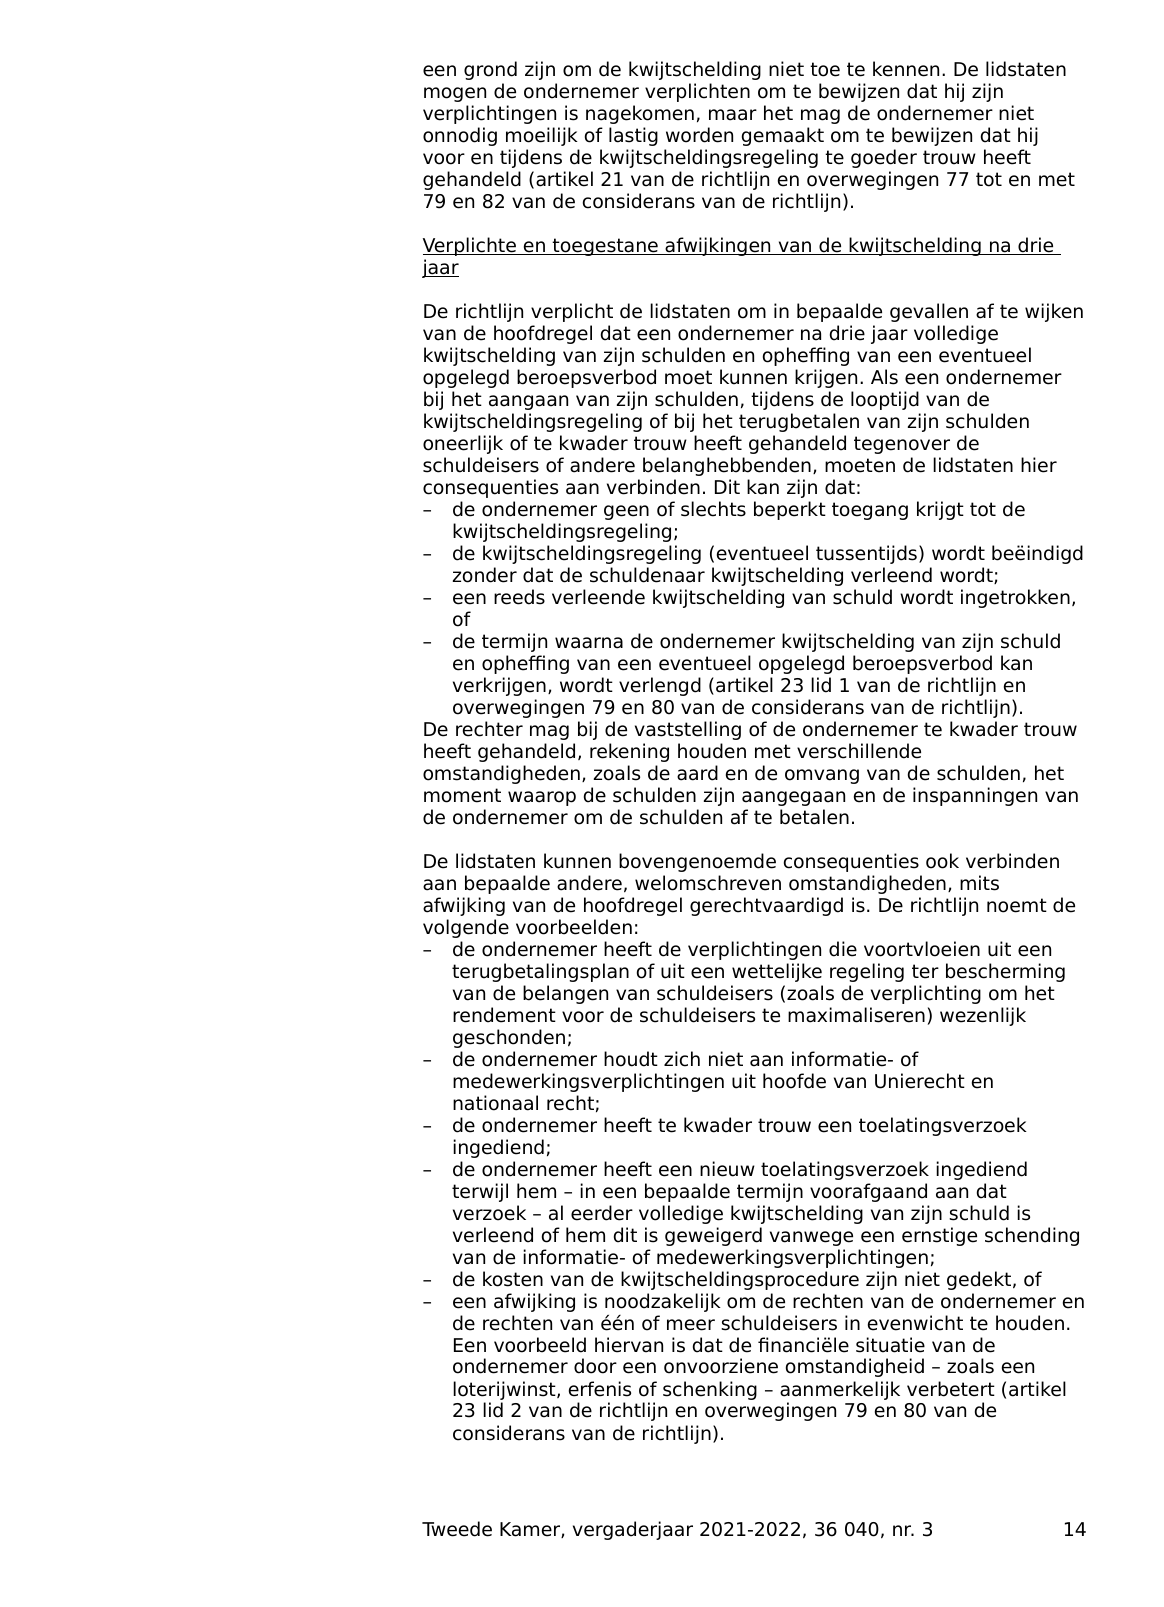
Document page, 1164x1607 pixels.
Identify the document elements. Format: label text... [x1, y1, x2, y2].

text – de ondernemer heeft de verplichtingen die voortvloeien uit een terugbetalingsplan of uit een wettelijke regeling ter bescherming van de belangen van schuldeisers (zoals de verplichting om het rendement voor de schuldeisers te maximaliseren) wezenlijk geschonden; [422, 939, 1087, 1049]
text De richtlijn verplicht de lidstaten om in bepaalde gevallen af te wijken van de hoofdregel dat een ondernemer na drie jaar volledige kwijtschelding van zijn schulden en opheffing van een eventueel opgelegd beroepsverbod moet kunnen krijgen. Als een ondernemer bij het aangaan van zijn schulden, tijdens de looptijd van de kwijtscheldingsregeling of bij het terugbetalen van zijn schulden oneerlijk of te kwader trouw heeft gehandeld tegenover de schuldeisers of andere belanghebbenden, moeten de lidstaten hier consequenties aan verbinden. Dit kan zijn dat: [422, 301, 1087, 499]
text – de ondernemer houdt zich niet aan informatie- of medewerkingsverplichtingen uit hoofde van Unierecht en nationaal recht; [422, 1049, 1087, 1115]
text – de ondernemer geen of slechts beperkt toegang krijgt tot de kwijtscheldingsregeling; [422, 499, 1087, 543]
text – de termijn waarna de ondernemer kwijtschelding van zijn schuld en opheffing van een eventueel opgelegd beroepsverbod kan verkrijgen, wordt verlengd (artikel 23 lid 1 van de richtlijn en overwegingen 79 en 80 van de considerans van de richtlijn). [422, 631, 1087, 719]
text een grond zijn om de kwijtschelding niet toe te kennen. De lidstaten mogen de ondernemer verplichten om te bewijzen dat hij zijn verplichtingen is nagekomen, maar het mag de ondernemer niet onnodig moeilijk of lastig worden gemaakt om te bewijzen dat hij voor en tijdens de kwijtscheldingsregeling te goeder trouw heeft gehandeld (artikel 21 van de richtlijn en overwegingen 77 tot en met 79 en 82 van de considerans van de richtlijn). [422, 59, 1087, 213]
text – de kosten van de kwijtscheldingsprocedure zijn niet gedekt, of [422, 1268, 1087, 1291]
text De lidstaten kunnen bovengenoemde consequenties ook verbinden aan bepaalde andere, welomschreven omstandigheden, mits afwijking van de hoofdregel gerechtvaardigd is. De richtlijn noemt de volgende voorbeelden: [422, 851, 1087, 939]
text De rechter mag bij de vaststelling of de ondernemer te kwader trouw heeft gehandeld, rekening houden met verschillende omstandigheden, zoals de aard en de omvang van de schulden, het moment waarop de schulden zijn aangegaan en de inspanningen van de ondernemer om de schulden af te betalen. [422, 719, 1087, 829]
text – de ondernemer heeft een nieuw toelatingsverzoek ingediend terwijl hem – in een bepaalde termijn voorafgaand aan dat verzoek – al eerder volledige kwijtschelding van zijn schuld is verleend of hem dit is geweigerd vanwege een ernstige schending van de informatie- of medewerkingsverplichtingen; [422, 1159, 1087, 1268]
subtitle Verplichte en toegestane afwijkingen van de kwijtschelding na drie jaar [422, 235, 1087, 279]
text – een reeds verleende kwijtschelding van schuld wordt ingetrokken, of [422, 587, 1087, 631]
text – de kwijtscheldingsregeling (eventueel tussentijds) wordt beëindigd zonder dat de schuldenaar kwijtschelding verleend wordt; [422, 543, 1087, 587]
text – een afwijking is noodzakelijk om de rechten van de ondernemer en de rechten van één of meer schuldeisers in evenwicht te houden. Een voorbeeld hiervan is dat de financiële situatie van de ondernemer door een onvoorziene omstandigheid – zoals een loterijwinst, erfenis of schenking – aanmerkelijk verbetert (artikel 23 lid 2 van de richtlijn en overwegingen 79 en 80 van de considerans van de richtlijn). [422, 1291, 1087, 1444]
text – de ondernemer heeft te kwader trouw een toelatingsverzoek ingediend; [422, 1115, 1087, 1159]
